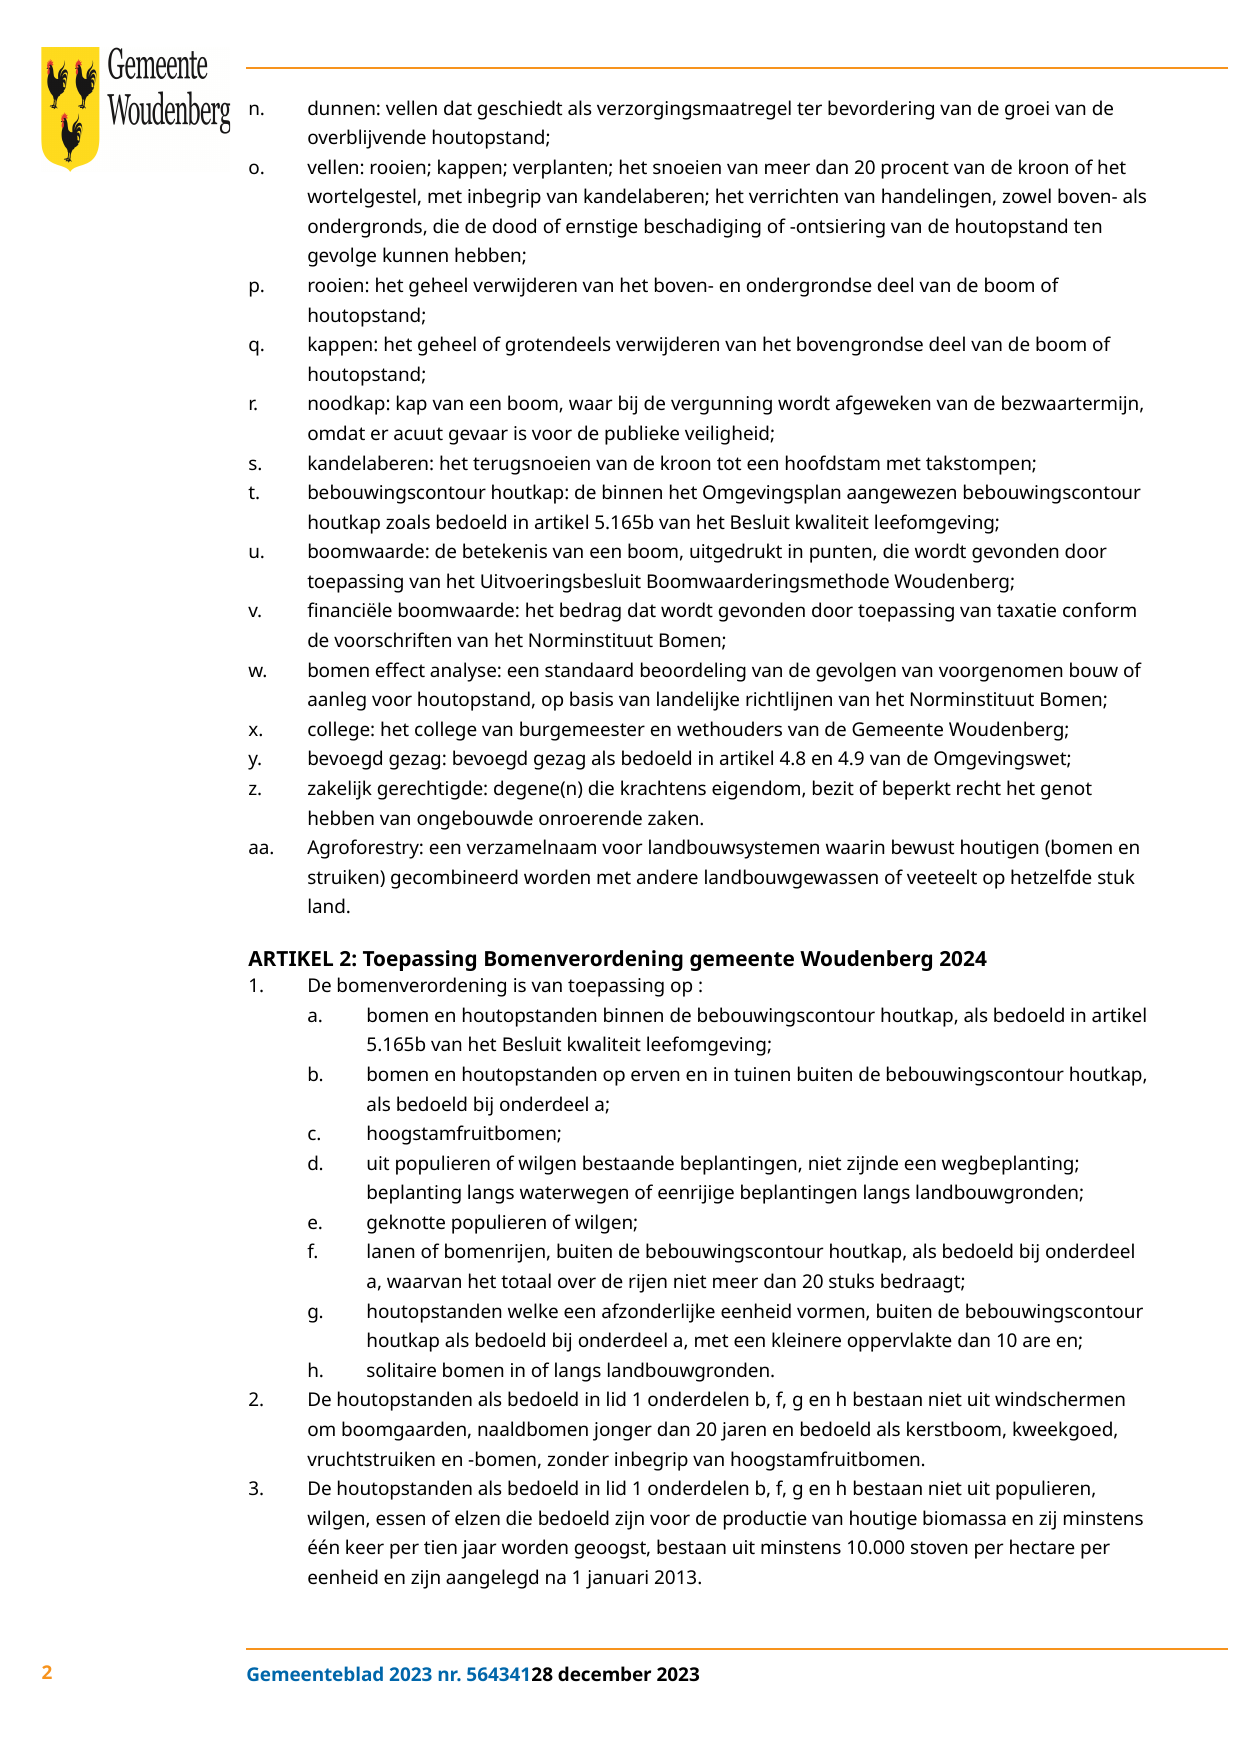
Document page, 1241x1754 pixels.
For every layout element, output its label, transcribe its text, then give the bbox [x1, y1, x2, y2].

list uit populieren of wilgen bestaande beplantingen, niet zijnde een wegbeplanting; beplanting langs waterwegen of eenrijige beplantingen langs landbouwgronden; [307, 1150, 1152, 1205]
list rooien: het geheel verwijderen van het boven- en ondergrondse deel van de boom of houtopstand; [248, 272, 1152, 328]
list noodkap: kap van een boom, waar bij de vergunning wordt afgeweken van de bezwaartermijn, omdat er acuut gevaar is voor de publieke veiligheid; [248, 391, 1152, 446]
list De houtopstanden als bedoeld in lid 1 onderdelen b, f, g en h bestaan niet uit populieren, wilgen, essen of elzen die bedoeld zijn voor de productie van houtige biomassa en zij minstens één keer per tien jaar worden geoogst, bestaan uit minstens 10.000 stoven per hectare per eenheid en zijn aangelegd na 1 januari 2013. [248, 1475, 1152, 1590]
list bebouwingscontour houtkap: de binnen het Omgevingsplan aangewezen bebouwingscontour houtkap zoals bedoeld in artikel 5.165b van het Besluit kwaliteit leefomgeving; [248, 479, 1152, 535]
list houtopstanden welke een afzonderlijke eenheid vormen, buiten de bebouwingscontour houtkap als bedoeld bij onderdeel a, met een kleinere oppervlakte dan 10 are en; [307, 1298, 1152, 1353]
list bevoegd gezag: bevoegd gezag als bedoeld in artikel 4.8 en 4.9 van de Omgevingswet; [248, 746, 1152, 771]
list dunnen: vellen dat geschiedt als verzorgingsmaatregel ter bevordering van de groei van de overblijvende houtopstand; [248, 95, 1152, 150]
list geknotte populieren of wilgen; [307, 1209, 1152, 1235]
list kandelaberen: het terugsnoeien van de kroon tot een hoofdstam met takstompen; [248, 450, 1152, 476]
list bomen en houtopstanden binnen de bebouwingscontour houtkap, als bedoeld in artikel 5.165b van het Besluit kwaliteit leefomgeving; [307, 1002, 1152, 1057]
list financiële boomwaarde: het bedrag dat wordt gevonden door toepassing van taxatie conform de voorschriften van het Norminstituut Bomen; [248, 598, 1152, 653]
list bomen en houtopstanden op erven en in tuinen buiten de bebouwingscontour houtkap, als bedoeld bij onderdeel a; [307, 1061, 1152, 1116]
list Agroforestry: een verzamelnaam voor landbouwsystemen waarin bewust houtigen (bomen en struiken) gecombineerd worden met andere landbouwgewassen of veeteelt op hetzelfde stuk land. [248, 834, 1152, 919]
list vellen: rooien; kappen; verplanten; het snoeien van meer dan 20 procent van de kroon of het wortelgestel, met inbegrip van kandelaberen; het verrichten van handelingen, zowel boven- als ondergronds, die de dood of ernstige beschadiging of -ontsiering van de houtopstand ten gevolge kunnen hebben; [248, 154, 1152, 268]
list boomwaarde: de betekenis van een boom, uitgedrukt in punten, die wordt gevonden door toepassing van het Uitvoeringsbesluit Boomwaarderingsmethode Woudenberg; [248, 538, 1152, 594]
list zakelijk gerechtigde: degene(n) die krachtens eigendom, bezit of beperkt recht het genot hebben van ongebouwde onroerende zaken. [248, 775, 1152, 831]
list bomen effect analyse: een standaard beoordeling van de gevolgen van voorgenomen bouw of aanleg voor houtopstand, op basis van landelijke richtlijnen van het Norminstituut Bomen; [248, 657, 1152, 712]
text ARTIKEL 2: Toepassing Bomenverordening gemeente Woudenberg 2024 [248, 944, 1152, 972]
list solitaire bomen in of langs landbouwgronden. [307, 1357, 1152, 1383]
list De houtopstanden als bedoeld in lid 1 onderdelen b, f, g en h bestaan niet uit windschermen om boomgaarden, naaldbomen jonger dan 20 jaren en bedoeld als kerstboom, kweekgoed, vruchtstruiken en -bomen, zonder inbegrip van hoogstamfruitbomen. [248, 1387, 1152, 1471]
list kappen: het geheel of grotendeels verwijderen van het bovengrondse deel van de boom of houtopstand; [248, 331, 1152, 387]
list hoogstamfruitbomen; [307, 1120, 1152, 1146]
list De bomenverordening is van toepassing op : [248, 972, 1152, 998]
list lanen of bomenrijen, buiten de bebouwingscontour houtkap, als bedoeld bij onderdeel a, waarvan het totaal over de rijen niet meer dan 20 stuks bedraagt; [307, 1239, 1152, 1294]
picture [41, 47, 231, 172]
list college: het college van burgemeester en wethouders van de Gemeente Woudenberg; [248, 716, 1152, 742]
